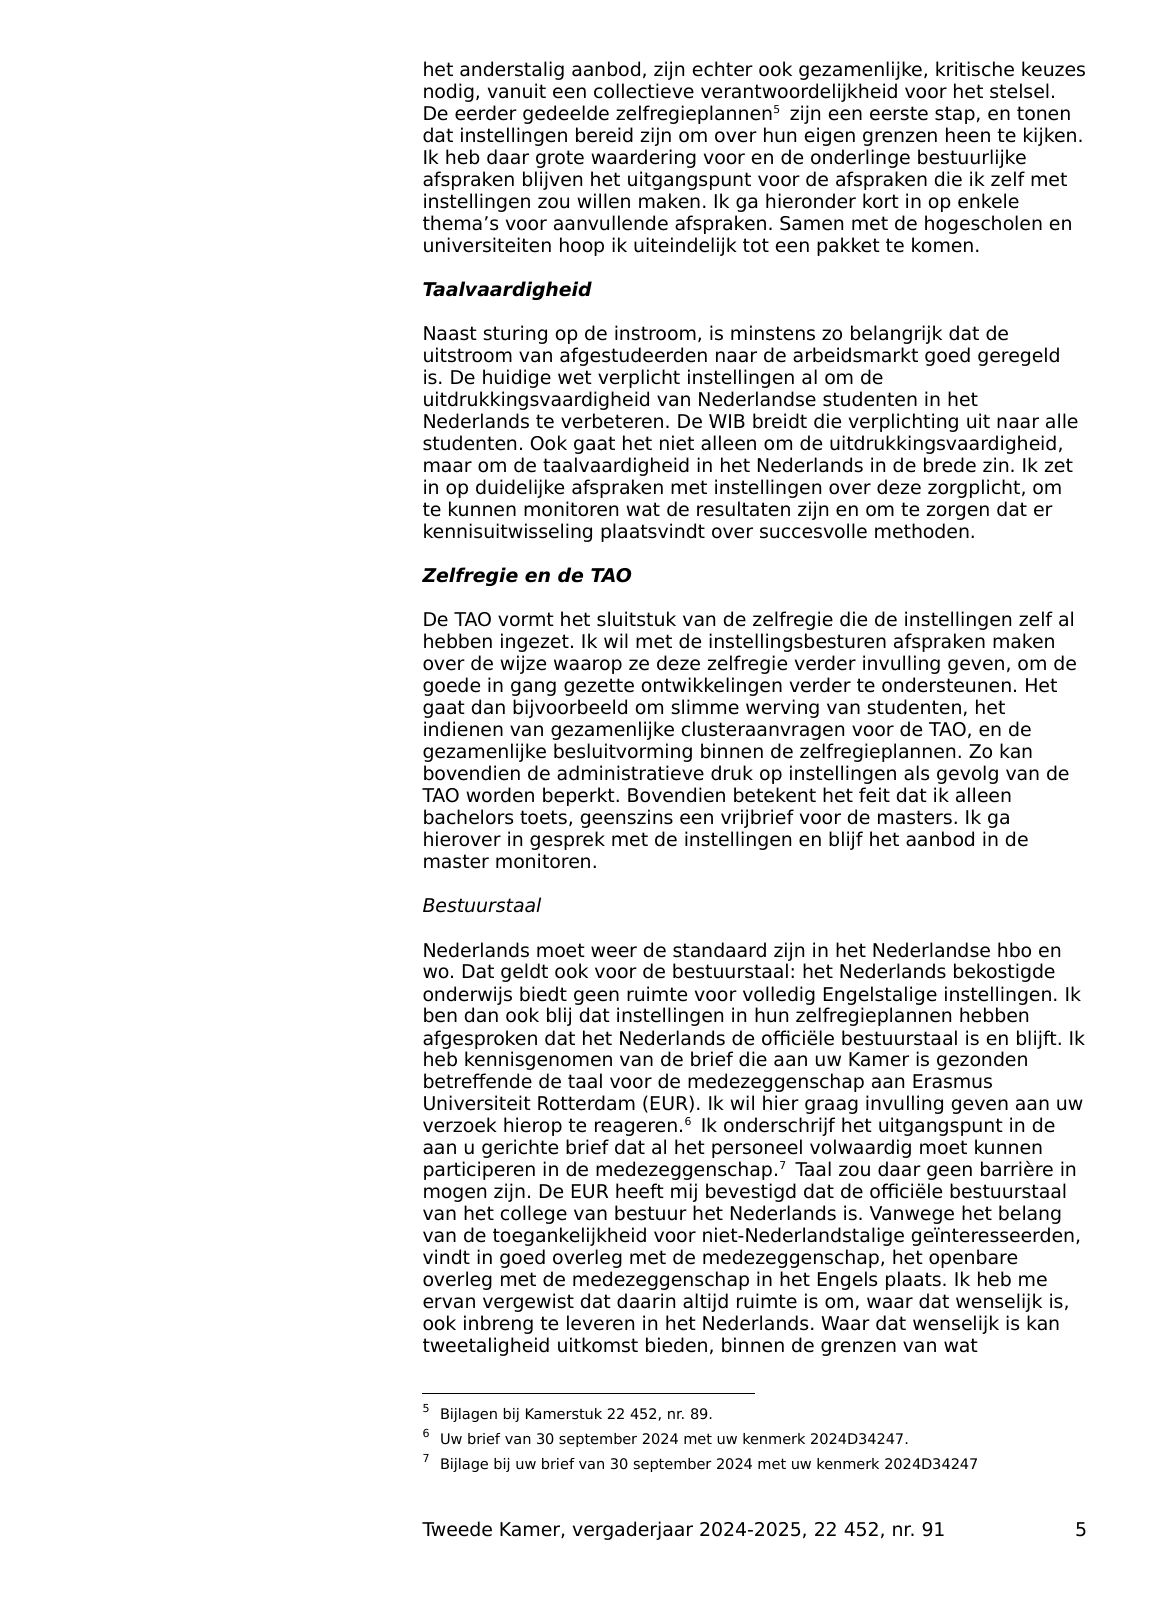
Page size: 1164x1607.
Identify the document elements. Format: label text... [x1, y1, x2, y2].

text Bijlagen bij Kamerstuk 22 452, nr. 89. [422, 1402, 1087, 1424]
text Naast sturing op de instroom, is minstens zo belangrijk dat de uitstroom van afgestudeerden naar de arbeidsmarkt goed geregeld is. De huidige wet verplicht instellingen al om de uitdrukkingsvaardigheid van Nederlandse studenten in het Nederlands te verbeteren. De WIB breidt die verplichting uit naar alle studenten. Ook gaat het niet alleen om de uitdrukkingsvaardigheid, maar om de taalvaardigheid in het Nederlands in de brede zin. Ik zet in op duidelijke afspraken met instellingen over deze zorgplicht, om te kunnen monitoren wat de resultaten zijn en om te zorgen dat er kennisuitwisseling plaatsvindt over succesvolle methoden. [422, 323, 1087, 543]
text De TAO vormt het sluitstuk van de zelfregie die de instellingen zelf al hebben ingezet. Ik wil met de instellingsbesturen afspraken maken over de wijze waarop ze deze zelfregie verder invulling geven, om de goede in gang gezette ontwikkelingen verder te ondersteunen. Het gaat dan bijvoorbeeld om slimme werving van studenten, het indienen van gezamenlijke clusteraanvragen voor de TAO, en de gezamenlijke besluitvorming binnen de zelfregieplannen. Zo kan bovendien de administratieve druk op instellingen als gevolg van de TAO worden beperkt. Bovendien betekent het feit dat ik alleen bachelors toets, geenszins een vrijbrief voor de masters. Ik ga hierover in gesprek met de instellingen en blijf het aanbod in de master monitoren. [422, 609, 1087, 873]
text Nederlands moet weer de standaard zijn in het Nederlandse hbo en wo. Dat geldt ook voor de bestuurstaal: het Nederlands bekostigde onderwijs biedt geen ruimte voor volledig Engelstalige instellingen. Ik ben dan ook blij dat instellingen in hun zelfregieplannen hebben afgesproken dat het Nederlands de officiële bestuurstaal is en blijft. Ik heb kennisgenomen van de brief die aan uw Kamer is gezonden betreffende de taal voor de medezeggenschap aan Erasmus Universiteit Rotterdam (EUR). Ik wil hier graag invulling geven aan uw verzoek hierop te reageren. Ik onderschrijf het uitgangspunt in de aan u gerichte brief dat al het personeel volwaardig moet kunnen participeren in de medezeggenschap. Taal zou daar geen barrière in mogen zijn. De EUR heeft mij bevestigd dat de officiële bestuurstaal van het college van bestuur het Nederlands is. Vanwege het belang van de toegankelijkheid voor niet-Nederlandstalige geïnteresseerden, vindt in goed overleg met de medezeggenschap, het openbare overleg met de medezeggenschap in het Engels plaats. Ik heb me ervan vergewist dat daarin altijd ruimte is om, waar dat wenselijk is, ook inbreng te leveren in het Nederlands. Waar dat wenselijk is kan tweetaligheid uitkomst bieden, binnen de grenzen van wat [422, 939, 1087, 1357]
text Uw brief van 30 september 2024 met uw kenmerk 2024D34247. [422, 1427, 1087, 1449]
subtitle Taalvaardigheid [422, 279, 1087, 301]
subtitle Bestuurstaal [422, 895, 1087, 917]
text het anderstalig aanbod, zijn echter ook gezamenlijke, kritische keuzes nodig, vanuit een collectieve verantwoordelijkheid voor het stelsel. De eerder gedeelde zelfregieplannen zijn een eerste stap, en tonen dat instellingen bereid zijn om over hun eigen grenzen heen te kijken. Ik heb daar grote waardering voor en de onderlinge bestuurlijke afspraken blijven het uitgangspunt voor de afspraken die ik zelf met instellingen zou willen maken. Ik ga hieronder kort in op enkele thema’s voor aanvullende afspraken. Samen met de hogescholen en universiteiten hoop ik uiteindelijk tot een pakket te komen. [422, 59, 1087, 257]
text Bijlage bij uw brief van 30 september 2024 met uw kenmerk 2024D34247 [422, 1452, 1087, 1474]
subtitle Zelfregie en de TAO [422, 565, 1087, 587]
